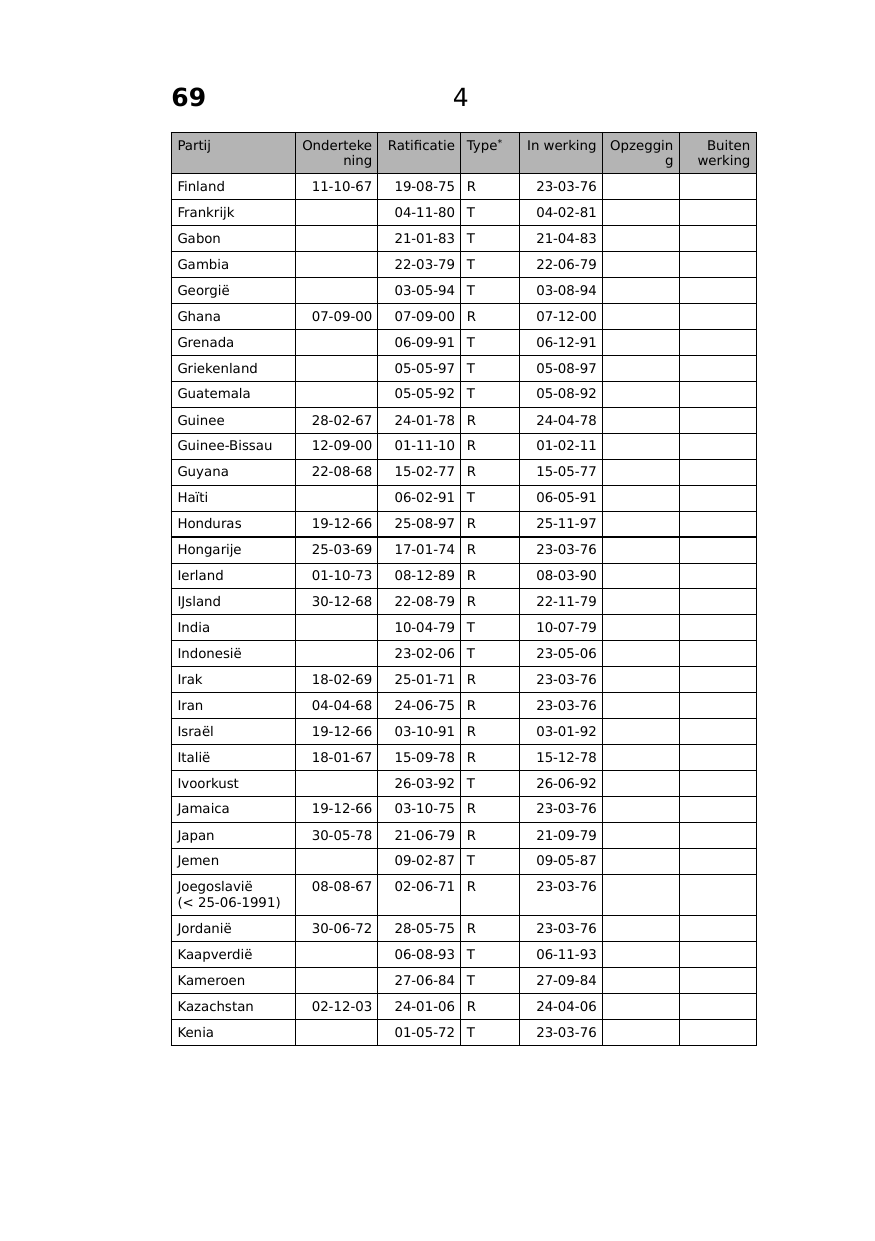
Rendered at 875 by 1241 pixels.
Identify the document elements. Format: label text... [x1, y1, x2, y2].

table_cell 06-05-91 [520, 486, 602, 511]
table_cell 02-12-03 [296, 994, 377, 1019]
table_cell T [461, 252, 519, 277]
table_cell Finland [172, 174, 295, 199]
table_cell [603, 641, 679, 666]
table_cell [680, 564, 756, 588]
table_cell [680, 693, 756, 718]
table_cell 25-01-71 [378, 667, 460, 692]
table_cell 22-03-79 [378, 252, 460, 277]
table_cell Italië [172, 745, 295, 770]
table_cell 26-03-92 [378, 771, 460, 796]
table_cell 11-10-67 [296, 174, 377, 199]
table_cell 28-05-75 [378, 916, 460, 941]
table_cell R [461, 512, 519, 536]
table_cell Iran [172, 693, 295, 718]
table_cell T [461, 356, 519, 381]
table_cell 22-08-79 [378, 589, 460, 614]
table_cell R [461, 823, 519, 848]
table_cell Irak [172, 667, 295, 692]
table_cell [603, 823, 679, 848]
table_cell [296, 771, 377, 796]
table_cell 03-08-94 [520, 278, 602, 303]
table_cell 04-11-80 [378, 200, 460, 225]
table_cell [680, 330, 756, 355]
table_cell IJsland [172, 589, 295, 614]
table_cell [603, 849, 679, 874]
table_cell [296, 486, 377, 511]
table_cell 10-07-79 [520, 615, 602, 640]
table_cell [680, 174, 756, 199]
table_cell 27-09-84 [520, 968, 602, 993]
table_cell 04-04-68 [296, 693, 377, 718]
table_cell [603, 278, 679, 303]
table_cell Kaapverdië [172, 942, 295, 967]
table_cell 08-08-67 [296, 875, 377, 915]
table_cell [680, 252, 756, 277]
table_cell 08-12-89 [378, 564, 460, 588]
table_cell 25-03-69 [296, 538, 377, 562]
table_cell Ivoorkust [172, 771, 295, 796]
table_cell Kenia [172, 1020, 295, 1045]
table_cell 01-02-11 [520, 434, 602, 459]
table_cell [603, 460, 679, 484]
table_cell 18-01-67 [296, 745, 377, 770]
table_cell Guyana [172, 460, 295, 484]
table_cell 30-05-78 [296, 823, 377, 848]
table_cell 01-10-73 [296, 564, 377, 588]
table_cell 01-11-10 [378, 434, 460, 459]
table_cell [680, 486, 756, 511]
table_cell T [461, 771, 519, 796]
table_cell [603, 942, 679, 967]
table_cell [603, 538, 679, 562]
table_cell 10-04-79 [378, 615, 460, 640]
table_cell [680, 849, 756, 874]
table_cell Haïti [172, 486, 295, 511]
table_cell [603, 1020, 679, 1045]
table_cell 25-08-97 [378, 512, 460, 536]
table_cell 23-03-76 [520, 667, 602, 692]
table_cell 12-09-00 [296, 434, 377, 459]
table_cell R [461, 174, 519, 199]
table_cell [296, 330, 377, 355]
table_cell 03-10-91 [378, 719, 460, 744]
table_cell R [461, 538, 519, 562]
table_cell R [461, 916, 519, 941]
table_cell Guatemala [172, 382, 295, 407]
table_cell 03-05-94 [378, 278, 460, 303]
table_cell [680, 968, 756, 993]
table_cell R [461, 797, 519, 822]
table_cell R [461, 564, 519, 588]
table_cell R [461, 875, 519, 915]
table_cell 30-12-68 [296, 589, 377, 614]
table_cell 23-03-76 [520, 174, 602, 199]
table_cell [296, 615, 377, 640]
table_cell 19-08-75 [378, 174, 460, 199]
table_cell 19-12-66 [296, 512, 377, 536]
table_cell Jamaica [172, 797, 295, 822]
table_cell 23-03-76 [520, 916, 602, 941]
table_cell 03-01-92 [520, 719, 602, 744]
table_cell T [461, 615, 519, 640]
table_cell 23-02-06 [378, 641, 460, 666]
table_cell 28-02-67 [296, 408, 377, 433]
table_cell Grenada [172, 330, 295, 355]
table_cell [680, 460, 756, 484]
table_cell Israël [172, 719, 295, 744]
table_cell 21-06-79 [378, 823, 460, 848]
table_cell 02-06-71 [378, 875, 460, 915]
table_cell T [461, 968, 519, 993]
table_cell T [461, 382, 519, 407]
table_cell 23-03-76 [520, 693, 602, 718]
table_cell 15-05-77 [520, 460, 602, 484]
table_cell Guinee [172, 408, 295, 433]
table_cell Joegoslavië (< 25-06-1991) [172, 875, 295, 915]
table_cell 26-06-92 [520, 771, 602, 796]
table_cell [296, 849, 377, 874]
table_header Partij [172, 133, 295, 173]
table_cell 24-01-06 [378, 994, 460, 1019]
table_cell Kazachstan [172, 994, 295, 1019]
table_cell 15-12-78 [520, 745, 602, 770]
table_cell Georgië [172, 278, 295, 303]
table_cell [680, 615, 756, 640]
table_cell [296, 942, 377, 967]
table_cell T [461, 486, 519, 511]
table_header Ondertekening [296, 133, 377, 173]
table_cell [603, 304, 679, 329]
table_cell 27-06-84 [378, 968, 460, 993]
table_cell 05-05-92 [378, 382, 460, 407]
table_cell [296, 356, 377, 381]
table_cell [680, 745, 756, 770]
table_cell [680, 382, 756, 407]
table_cell India [172, 615, 295, 640]
table_cell [603, 771, 679, 796]
table_cell [680, 641, 756, 666]
table_cell R [461, 304, 519, 329]
table_cell 21-01-83 [378, 226, 460, 251]
table_cell 05-05-97 [378, 356, 460, 381]
table_cell Japan [172, 823, 295, 848]
table_cell 15-02-77 [378, 460, 460, 484]
table_cell [603, 486, 679, 511]
table_cell Ierland [172, 564, 295, 588]
table_cell T [461, 330, 519, 355]
table_cell [603, 693, 679, 718]
table_cell [680, 278, 756, 303]
table_cell 05-08-97 [520, 356, 602, 381]
table_cell 21-04-83 [520, 226, 602, 251]
table_cell 23-03-76 [520, 538, 602, 562]
table_cell [603, 252, 679, 277]
table_cell [680, 1020, 756, 1045]
table_header In werking [520, 133, 602, 173]
table_cell [680, 226, 756, 251]
table_cell R [461, 434, 519, 459]
table_cell 18-02-69 [296, 667, 377, 692]
table_cell [603, 408, 679, 433]
table_cell [603, 434, 679, 459]
table_cell R [461, 693, 519, 718]
table_cell R [461, 745, 519, 770]
table_cell [680, 916, 756, 941]
table_header Ratificatie [378, 133, 460, 173]
table_cell R [461, 994, 519, 1019]
table_cell 23-05-06 [520, 641, 602, 666]
table_cell R [461, 408, 519, 433]
table_cell [603, 719, 679, 744]
table_cell 01-05-72 [378, 1020, 460, 1045]
table_cell [680, 304, 756, 329]
table_cell [296, 641, 377, 666]
table_cell [603, 875, 679, 915]
table_cell [296, 968, 377, 993]
table_cell [603, 589, 679, 614]
table_cell 23-03-76 [520, 875, 602, 915]
table_cell Jemen [172, 849, 295, 874]
table_cell Guinee-Bissau [172, 434, 295, 459]
table_cell 22-06-79 [520, 252, 602, 277]
table_cell 15-09-78 [378, 745, 460, 770]
table_cell 06-09-91 [378, 330, 460, 355]
table_cell [296, 278, 377, 303]
table_cell R [461, 719, 519, 744]
table_cell Ghana [172, 304, 295, 329]
table_cell T [461, 641, 519, 666]
table_cell [680, 200, 756, 225]
table_cell [603, 994, 679, 1019]
table_cell 17-01-74 [378, 538, 460, 562]
table_cell [680, 942, 756, 967]
table_cell 08-03-90 [520, 564, 602, 588]
table_cell [603, 200, 679, 225]
table_cell 24-04-06 [520, 994, 602, 1019]
table_cell 07-12-00 [520, 304, 602, 329]
table_cell 06-11-93 [520, 942, 602, 967]
table_cell R [461, 460, 519, 484]
table_header Buiten werking [680, 133, 756, 173]
table_cell 07-09-00 [296, 304, 377, 329]
table_cell 07-09-00 [378, 304, 460, 329]
table_cell [680, 589, 756, 614]
table_cell 24-06-75 [378, 693, 460, 718]
table_cell [680, 356, 756, 381]
table_cell Gabon [172, 226, 295, 251]
table_cell [603, 916, 679, 941]
table_cell 06-08-93 [378, 942, 460, 967]
table_cell [680, 538, 756, 562]
table_cell T [461, 1020, 519, 1045]
table_cell [603, 330, 679, 355]
table_cell R [461, 667, 519, 692]
table_cell [603, 564, 679, 588]
table_cell 06-12-91 [520, 330, 602, 355]
table_cell 05-08-92 [520, 382, 602, 407]
table_cell [680, 797, 756, 822]
table_cell Hongarije [172, 538, 295, 562]
table_cell 22-11-79 [520, 589, 602, 614]
table_cell 23-03-76 [520, 1020, 602, 1045]
table_cell [680, 667, 756, 692]
table_cell Griekenland [172, 356, 295, 381]
table_cell [680, 719, 756, 744]
table_header Opzegging [603, 133, 679, 173]
table_cell [680, 434, 756, 459]
table_cell 09-02-87 [378, 849, 460, 874]
table_cell [296, 252, 377, 277]
table_cell Gambia [172, 252, 295, 277]
table_cell T [461, 849, 519, 874]
table_cell Jordanië [172, 916, 295, 941]
table_cell T [461, 226, 519, 251]
table_cell 30-06-72 [296, 916, 377, 941]
table_cell [296, 382, 377, 407]
table_cell 21-09-79 [520, 823, 602, 848]
table_cell 25-11-97 [520, 512, 602, 536]
table_cell [603, 512, 679, 536]
table_cell 04-02-81 [520, 200, 602, 225]
table_cell T [461, 278, 519, 303]
table_cell 03-10-75 [378, 797, 460, 822]
table_cell Kameroen [172, 968, 295, 993]
table_cell [603, 745, 679, 770]
table_cell [680, 512, 756, 536]
table_cell 24-04-78 [520, 408, 602, 433]
table_cell [603, 382, 679, 407]
table_cell [603, 356, 679, 381]
table_cell [603, 226, 679, 251]
table_cell [296, 200, 377, 225]
table_cell 22-08-68 [296, 460, 377, 484]
table_cell [603, 968, 679, 993]
table_cell 19-12-66 [296, 797, 377, 822]
table_cell Indonesië [172, 641, 295, 666]
table_cell T [461, 200, 519, 225]
table_cell [680, 875, 756, 915]
table_cell 09-05-87 [520, 849, 602, 874]
table_header Type* [461, 133, 519, 173]
table_cell 24-01-78 [378, 408, 460, 433]
table_cell [603, 797, 679, 822]
table_cell 19-12-66 [296, 719, 377, 744]
table_cell [680, 823, 756, 848]
table_cell R [461, 589, 519, 614]
table_cell 23-03-76 [520, 797, 602, 822]
table_cell [680, 408, 756, 433]
table_cell [680, 994, 756, 1019]
table_cell T [461, 942, 519, 967]
table_cell [603, 615, 679, 640]
table_cell Frankrijk [172, 200, 295, 225]
table_cell [296, 226, 377, 251]
table_cell [680, 771, 756, 796]
table_cell [603, 174, 679, 199]
table_cell Honduras [172, 512, 295, 536]
table_cell 06-02-91 [378, 486, 460, 511]
table_cell [296, 1020, 377, 1045]
table_cell [603, 667, 679, 692]
